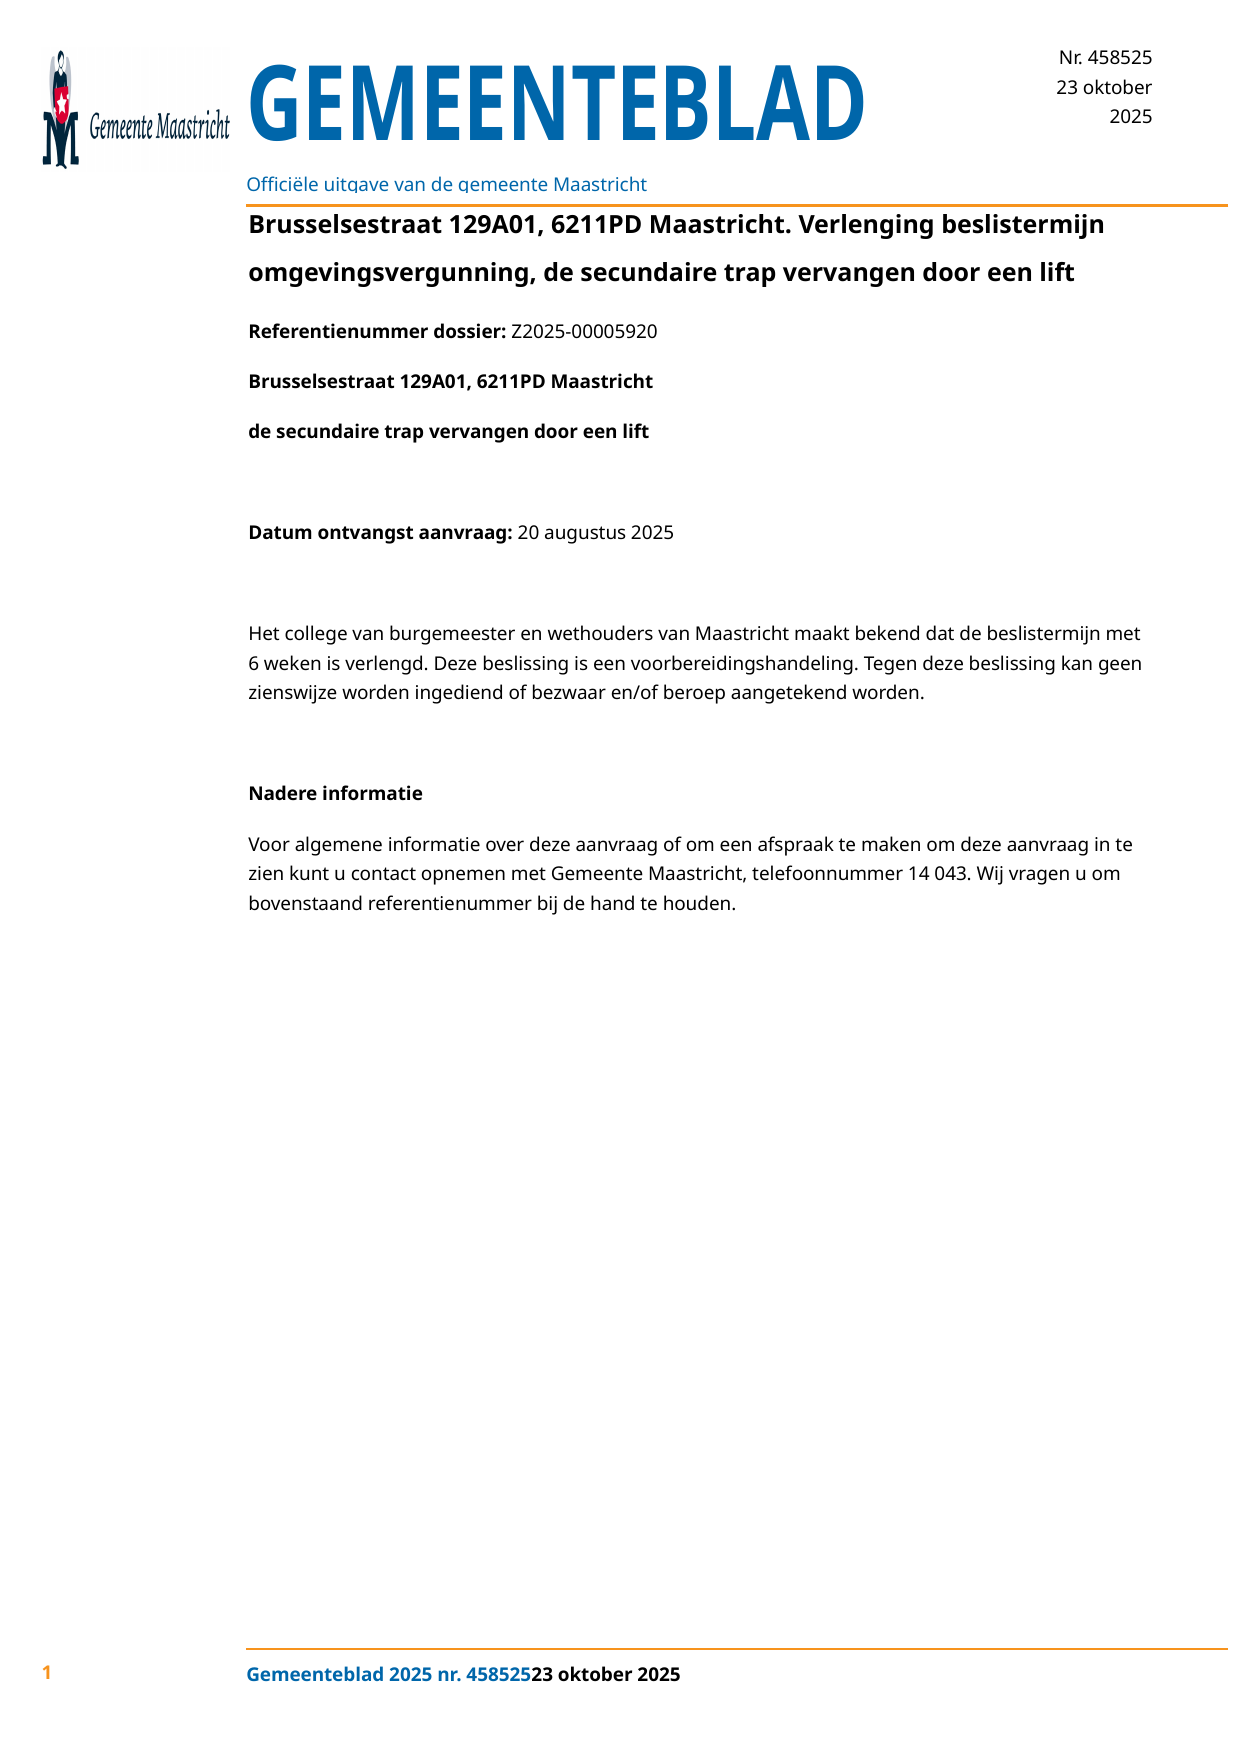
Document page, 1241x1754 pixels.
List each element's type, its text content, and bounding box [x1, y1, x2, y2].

picture [41, 47, 231, 172]
text Het college van burgemeester en wethouders van Maastricht maakt bekend dat de beslistermijn met 6 weken is verlengd. Deze beslissing is een voorbereidingshandeling. Tegen deze beslissing kan geen zienswijze worden ingediend of bezwaar en/of beroep aangetekend worden. [248, 620, 1152, 705]
text Brusselsestraat 129A01, 6211PD Maastricht. Verlenging beslistermijn omgevingsvergunning, de secundaire trap vervangen door een lift [248, 207, 1152, 288]
text Brusselsestraat 129A01, 6211PD Maastricht [248, 368, 1152, 394]
text Datum ontvangst aanvraag: 20 augustus 2025 [248, 519, 1152, 545]
text Referentienummer dossier: Z2025-00005920 [248, 318, 1152, 344]
text de secundaire trap vervangen door een lift [248, 419, 1152, 444]
text Voor algemene informatie over deze aanvraag of om een afspraak te maken om deze aanvraag in te zien kunt u contact opnemen met Gemeente Maastricht, telefoonnummer 14 043. Wij vragen u om bovenstaand referentienummer bij de hand te houden. [248, 831, 1152, 916]
text Nadere informatie [248, 780, 1152, 806]
